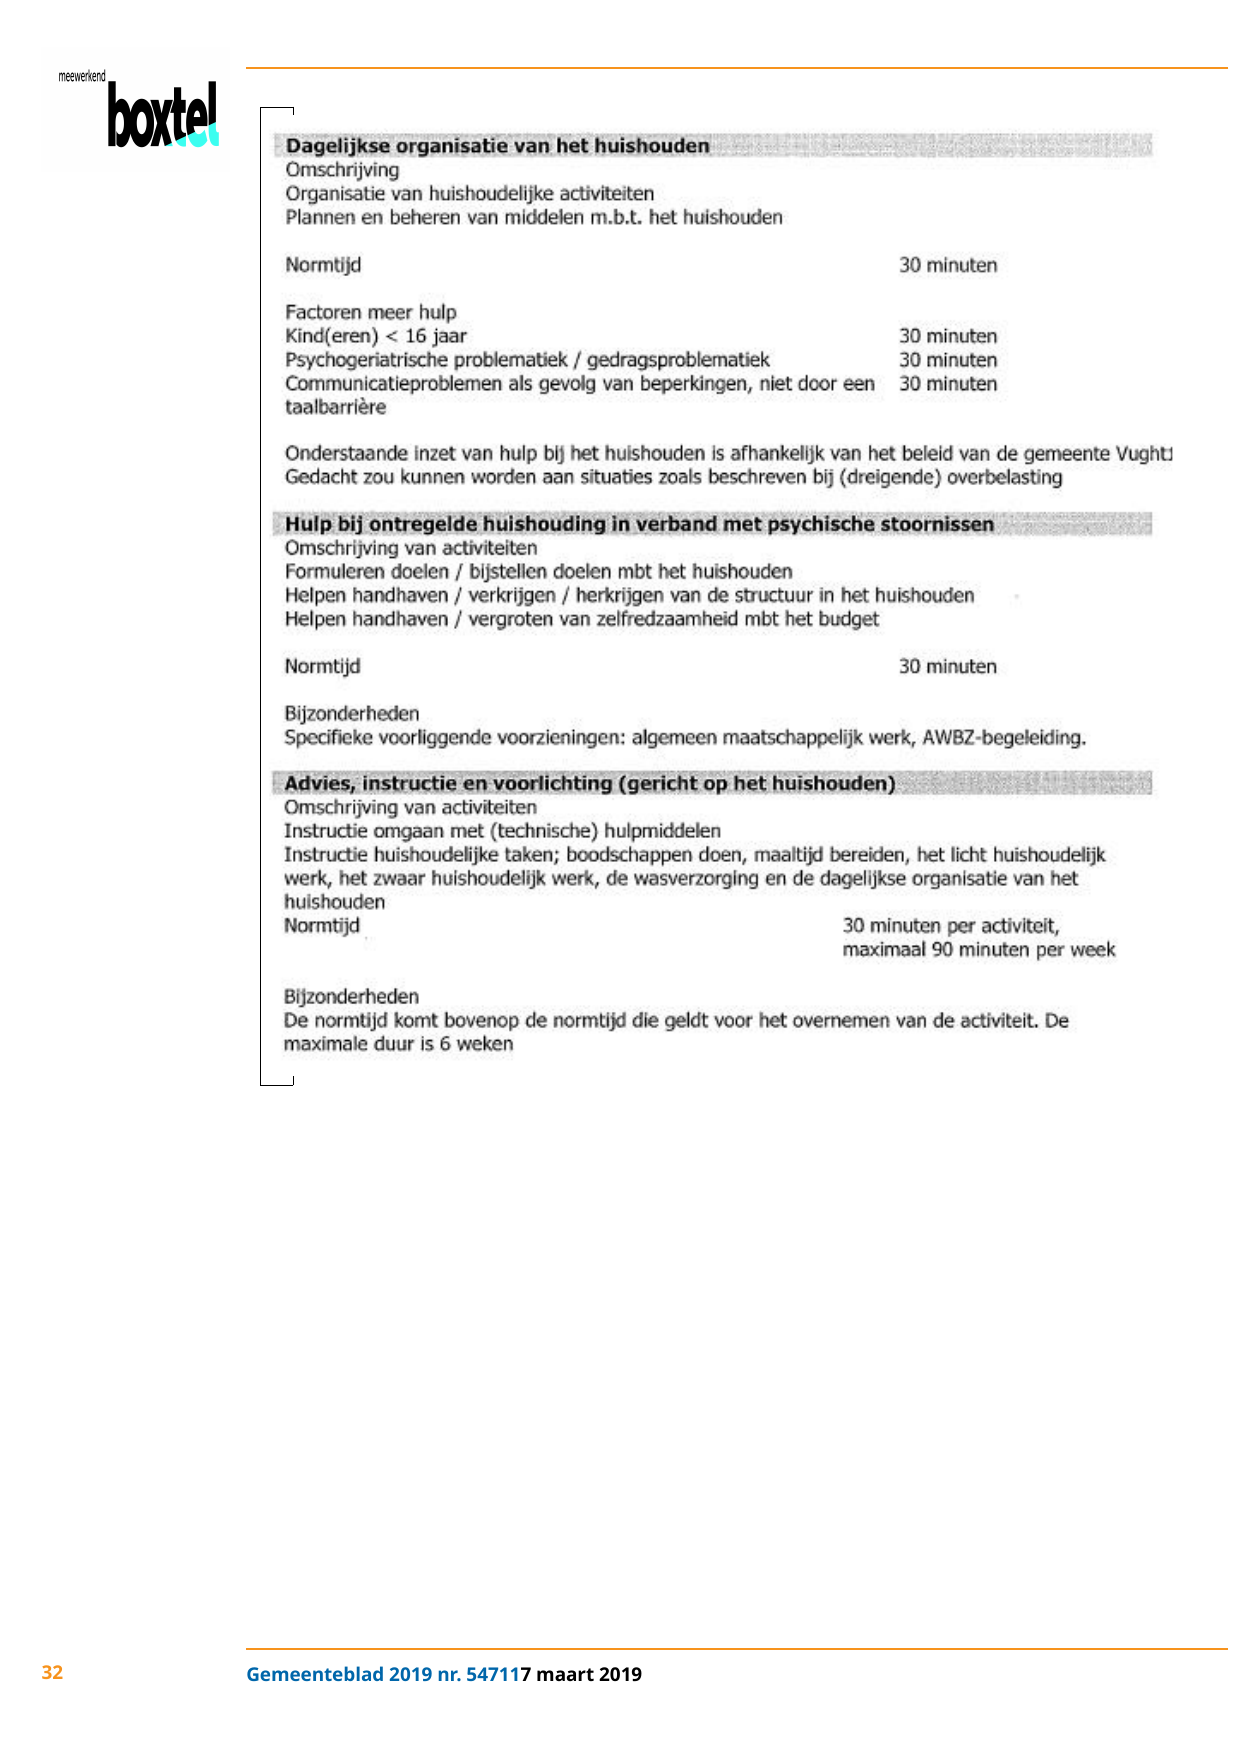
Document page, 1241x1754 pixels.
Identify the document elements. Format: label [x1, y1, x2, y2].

picture [41, 47, 231, 172]
picture [268, 115, 1173, 1076]
